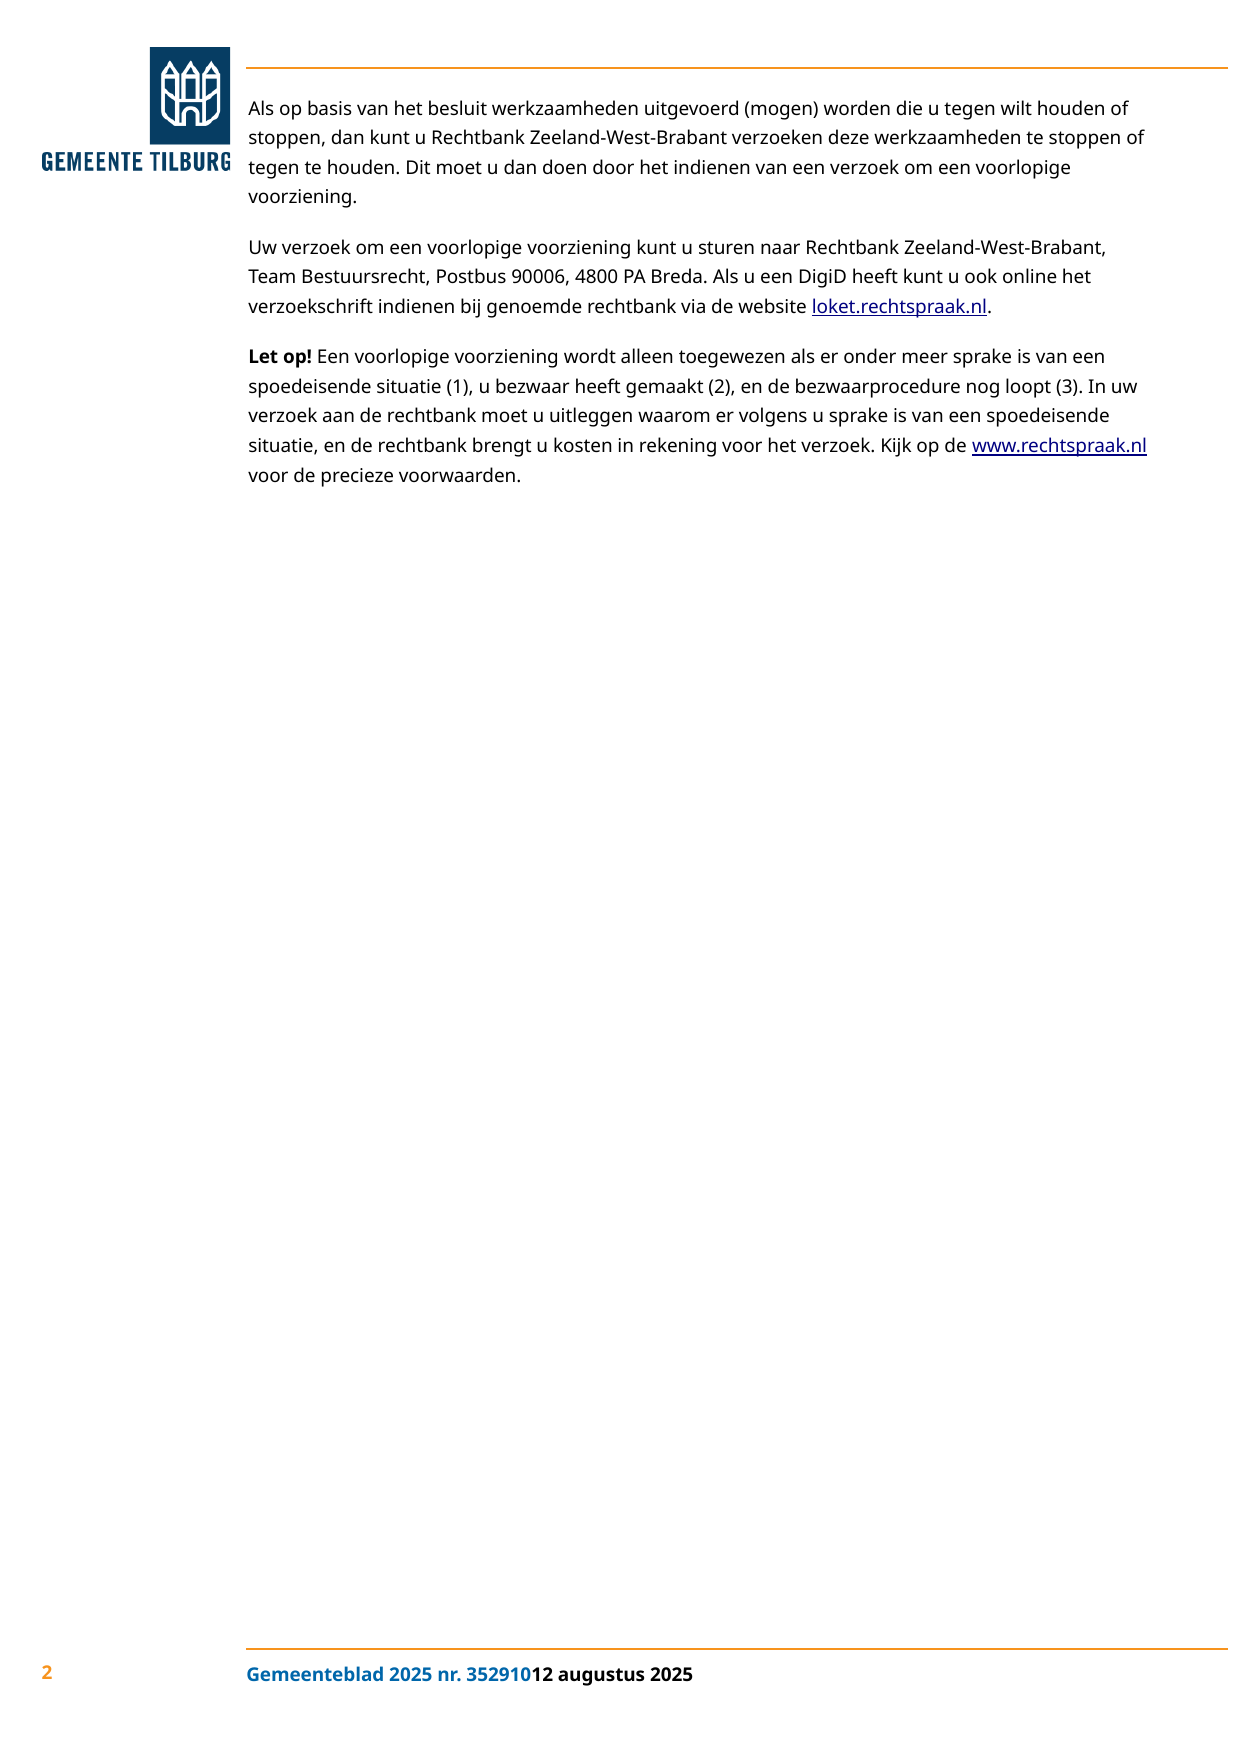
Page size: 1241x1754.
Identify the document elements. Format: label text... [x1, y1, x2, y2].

text Uw verzoek om een voorlopige voorziening kunt u sturen naar Rechtbank Zeeland-West-Brabant, Team Bestuursrecht, Postbus 90006, 4800 PA Breda. Als u een DigiD heeft kunt u ook online het verzoekschrift indienen bij genoemde rechtbank via de website loket.rechtspraak.nl. [248, 234, 1152, 319]
text Als op basis van het besluit werkzaamheden uitgevoerd (mogen) worden die u tegen wilt houden of stoppen, dan kunt u Rechtbank Zeeland-West-Brabant verzoeken deze werkzaamheden te stoppen of tegen te houden. Dit moet u dan doen door het indienen van een verzoek om een voorlopige voorziening. [248, 95, 1152, 209]
text Let op! Een voorlopige voorziening wordt alleen toegewezen als er onder meer sprake is van een spoedeisende situatie (1), u bezwaar heeft gemaakt (2), en de bezwaarprocedure nog loopt (3). In uw verzoek aan de rechtbank moet u uitleggen waarom er volgens u sprake is van een spoedeisende situatie, en de rechtbank brengt u kosten in rekening voor het verzoek. Kijk op de www.rechtspraak.nl voor de precieze voorwaarden. [248, 343, 1152, 488]
picture [41, 47, 231, 172]
